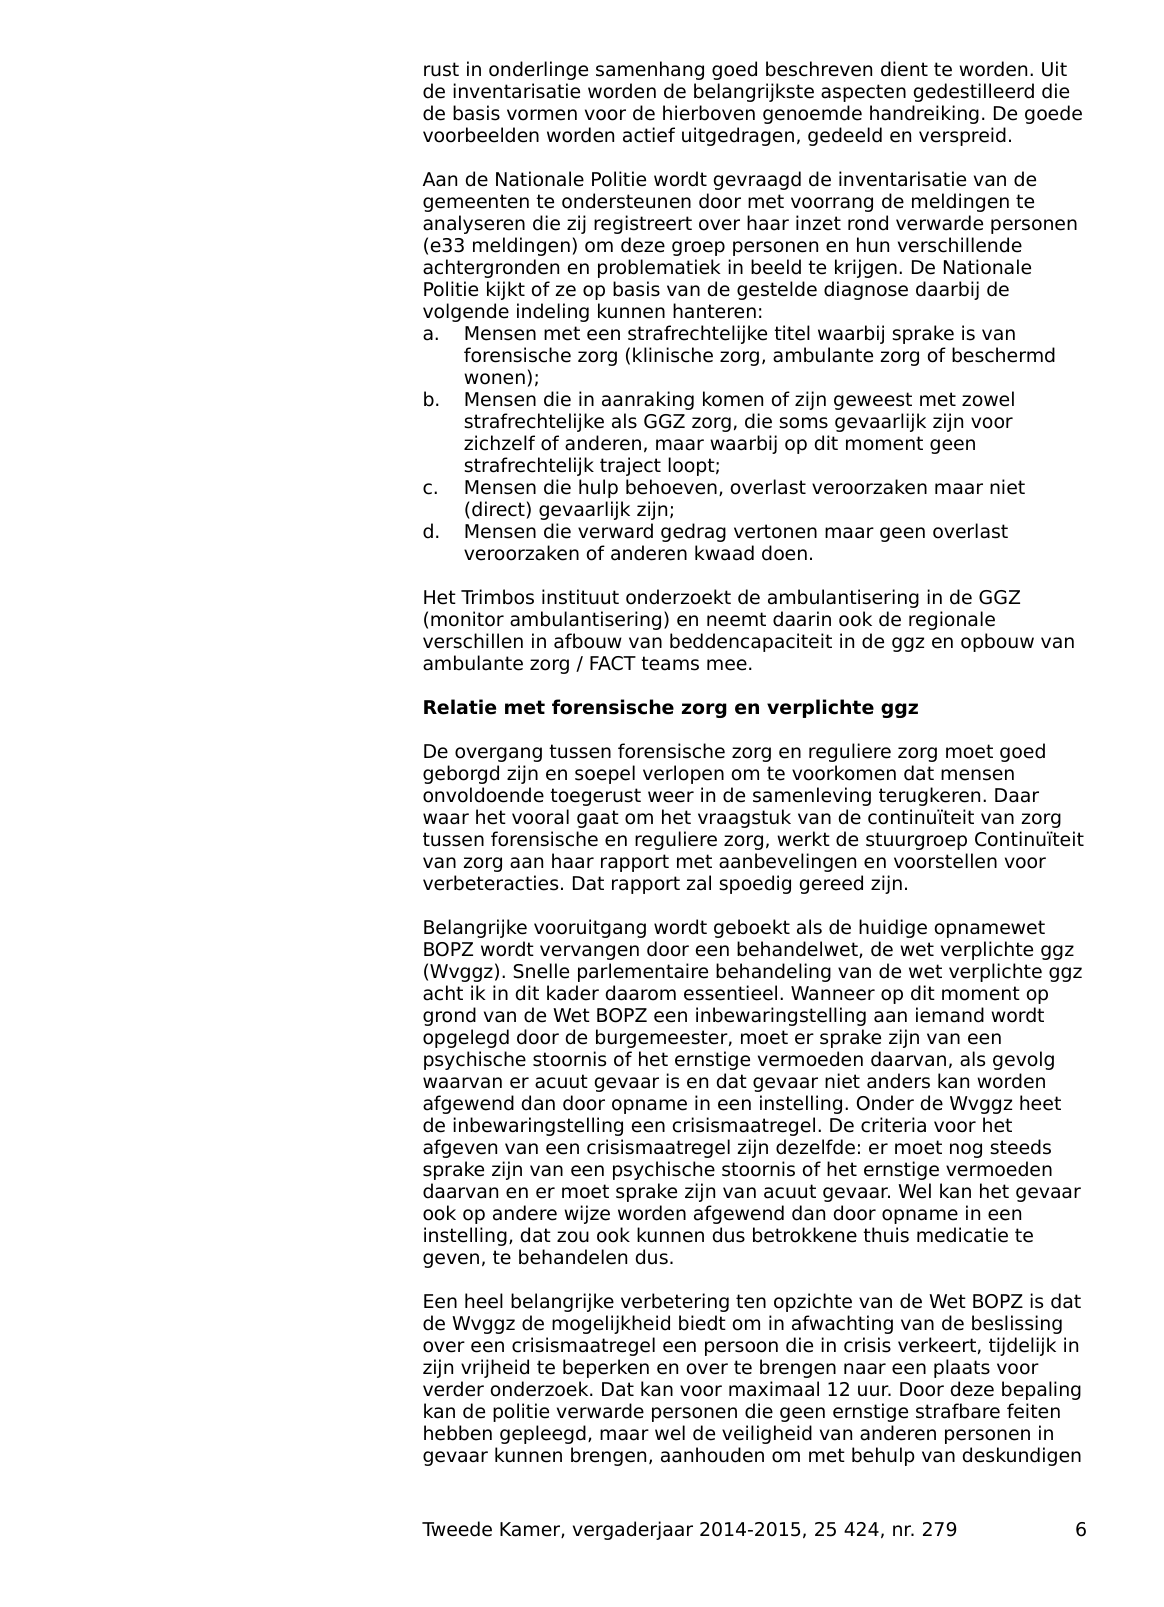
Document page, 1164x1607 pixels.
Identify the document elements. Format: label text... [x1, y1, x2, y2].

text rust in onderlinge samenhang goed beschreven dient te worden. Uit de inventarisatie worden de belangrijkste aspecten gedestilleerd die de basis vormen voor de hierboven genoemde handreiking. De goede voorbeelden worden actief uitgedragen, gedeeld en verspreid. [422, 59, 1087, 147]
text Het Trimbos instituut onderzoekt de ambulantisering in de GGZ (monitor ambulantisering) en neemt daarin ook de regionale verschillen in afbouw van beddencapaciteit in de ggz en opbouw van ambulante zorg / FACT teams mee. [422, 587, 1087, 675]
text b. Mensen die in aanraking komen of zijn geweest met zowel strafrechtelijke als GGZ zorg, die soms gevaarlijk zijn voor zichzelf of anderen, maar waarbij op dit moment geen strafrechtelijk traject loopt; [422, 389, 1087, 477]
text d. Mensen die verward gedrag vertonen maar geen overlast veroorzaken of anderen kwaad doen. [422, 521, 1087, 565]
subtitle Relatie met forensische zorg en verplichte ggz [422, 697, 1087, 719]
text Belangrijke vooruitgang wordt geboekt als de huidige opnamewet BOPZ wordt vervangen door een behandelwet, de wet verplichte ggz (Wvggz). Snelle parlementaire behandeling van de wet verplichte ggz acht ik in dit kader daarom essentieel. Wanneer op dit moment op grond van de Wet BOPZ een inbewaringstelling aan iemand wordt opgelegd door de burgemeester, moet er sprake zijn van een psychische stoornis of het ernstige vermoeden daarvan, als gevolg waarvan er acuut gevaar is en dat gevaar niet anders kan worden afgewend dan door opname in een instelling. Onder de Wvggz heet de inbewaringstelling een crisismaatregel. De criteria voor het afgeven van een crisismaatregel zijn dezelfde: er moet nog steeds sprake zijn van een psychische stoornis of het ernstige vermoeden daarvan en er moet sprake zijn van acuut gevaar. Wel kan het gevaar ook op andere wijze worden afgewend dan door opname in een instelling, dat zou ook kunnen dus betrokkene thuis medicatie te geven, te behandelen dus. [422, 917, 1087, 1269]
text De overgang tussen forensische zorg en reguliere zorg moet goed geborgd zijn en soepel verlopen om te voorkomen dat mensen onvoldoende toegerust weer in de samenleving terugkeren. Daar waar het vooral gaat om het vraagstuk van de continuïteit van zorg tussen forensische en reguliere zorg, werkt de stuurgroep Continuïteit van zorg aan haar rapport met aanbevelingen en voorstellen voor verbeteracties. Dat rapport zal spoedig gereed zijn. [422, 741, 1087, 895]
text a. Mensen met een strafrechtelijke titel waarbij sprake is van forensische zorg (klinische zorg, ambulante zorg of beschermd wonen); [422, 323, 1087, 389]
text Een heel belangrijke verbetering ten opzichte van de Wet BOPZ is dat de Wvggz de mogelijkheid biedt om in afwachting van de beslissing over een crisismaatregel een persoon die in crisis verkeert, tijdelijk in zijn vrijheid te beperken en over te brengen naar een plaats voor verder onderzoek. Dat kan voor maximaal 12 uur. Door deze bepaling kan de politie verwarde personen die geen ernstige strafbare feiten hebben gepleegd, maar wel de veiligheid van anderen personen in gevaar kunnen brengen, aanhouden om met behulp van deskundigen [422, 1291, 1087, 1467]
text c. Mensen die hulp behoeven, overlast veroorzaken maar niet (direct) gevaarlijk zijn; [422, 477, 1087, 521]
text Aan de Nationale Politie wordt gevraagd de inventarisatie van de gemeenten te ondersteunen door met voorrang de meldingen te analyseren die zij registreert over haar inzet rond verwarde personen (e33 meldingen) om deze groep personen en hun verschillende achtergronden en problematiek in beeld te krijgen. De Nationale Politie kijkt of ze op basis van de gestelde diagnose daarbij de volgende indeling kunnen hanteren: [422, 169, 1087, 323]
